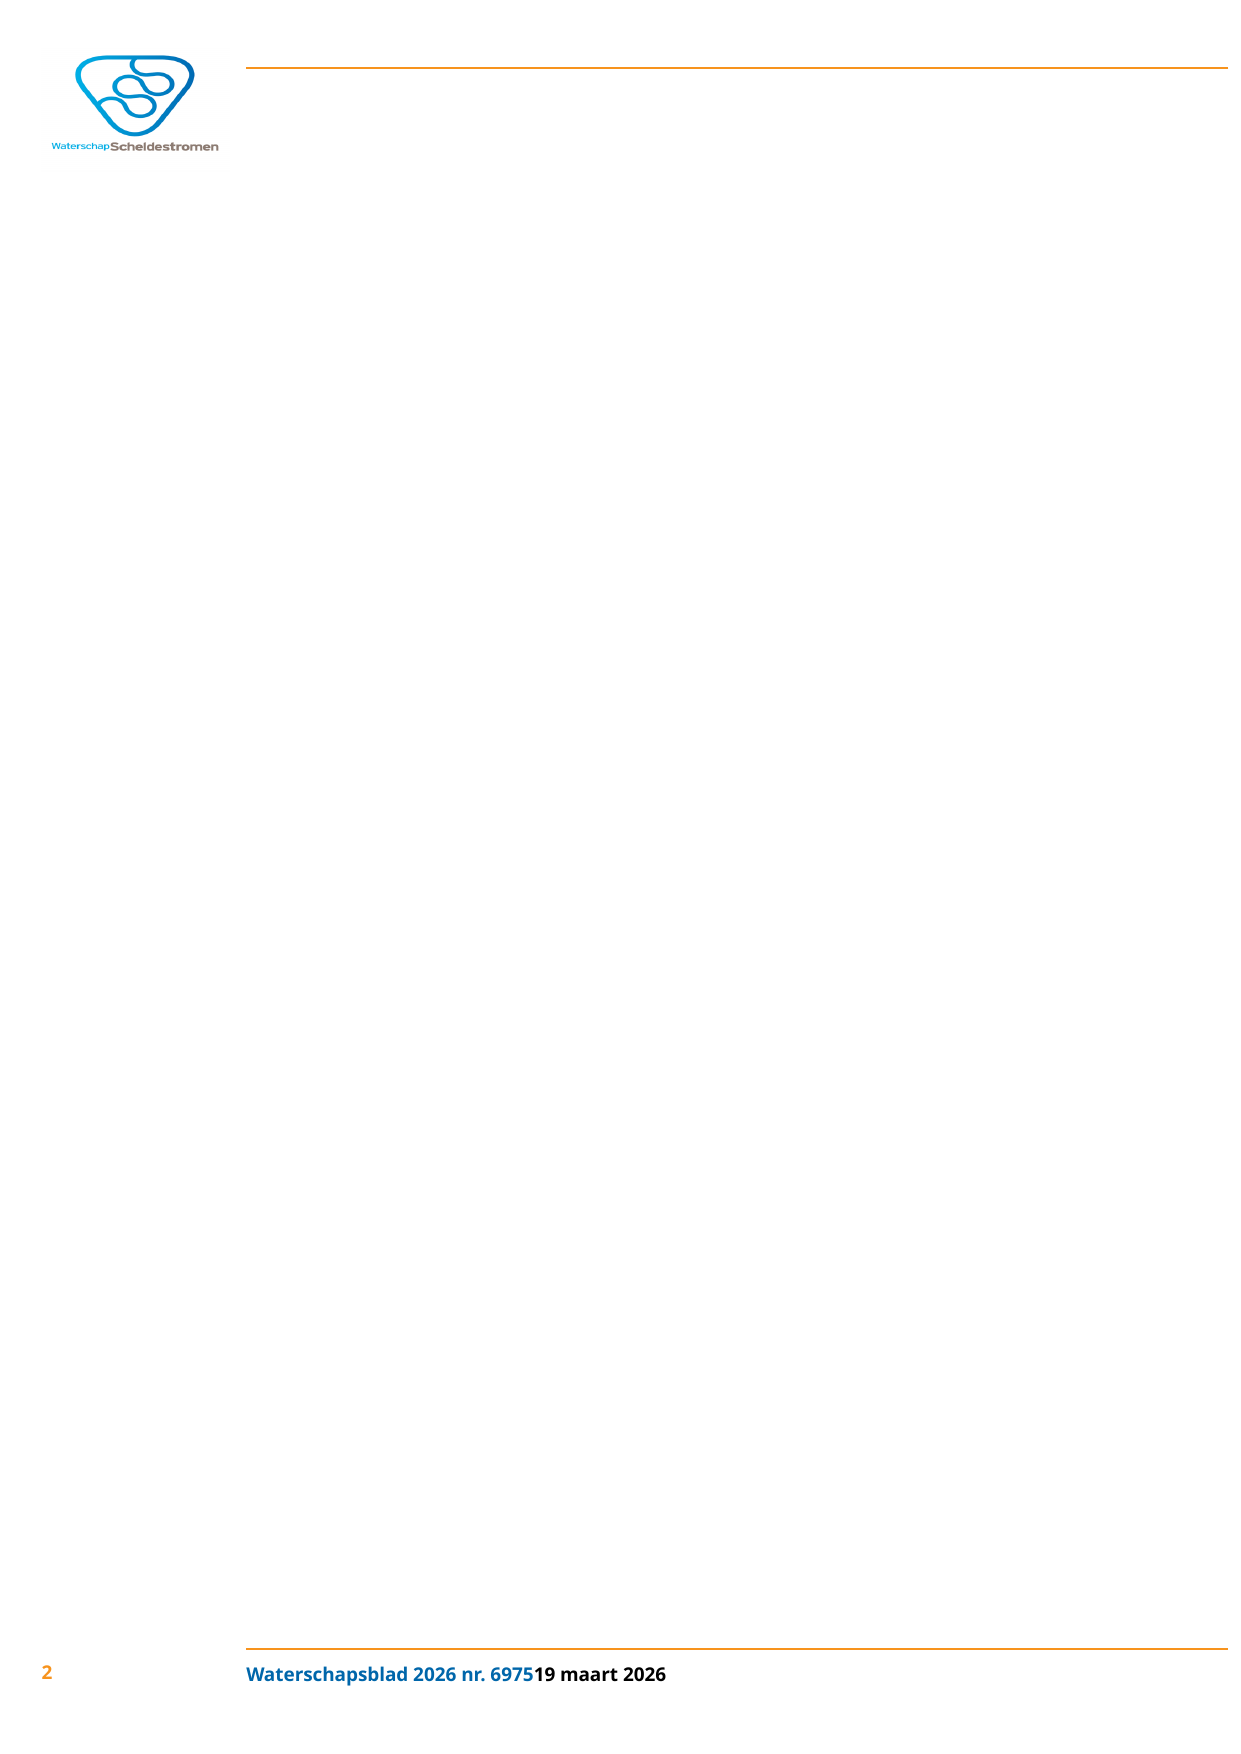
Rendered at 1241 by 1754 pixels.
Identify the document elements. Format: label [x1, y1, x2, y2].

picture [41, 47, 231, 172]
